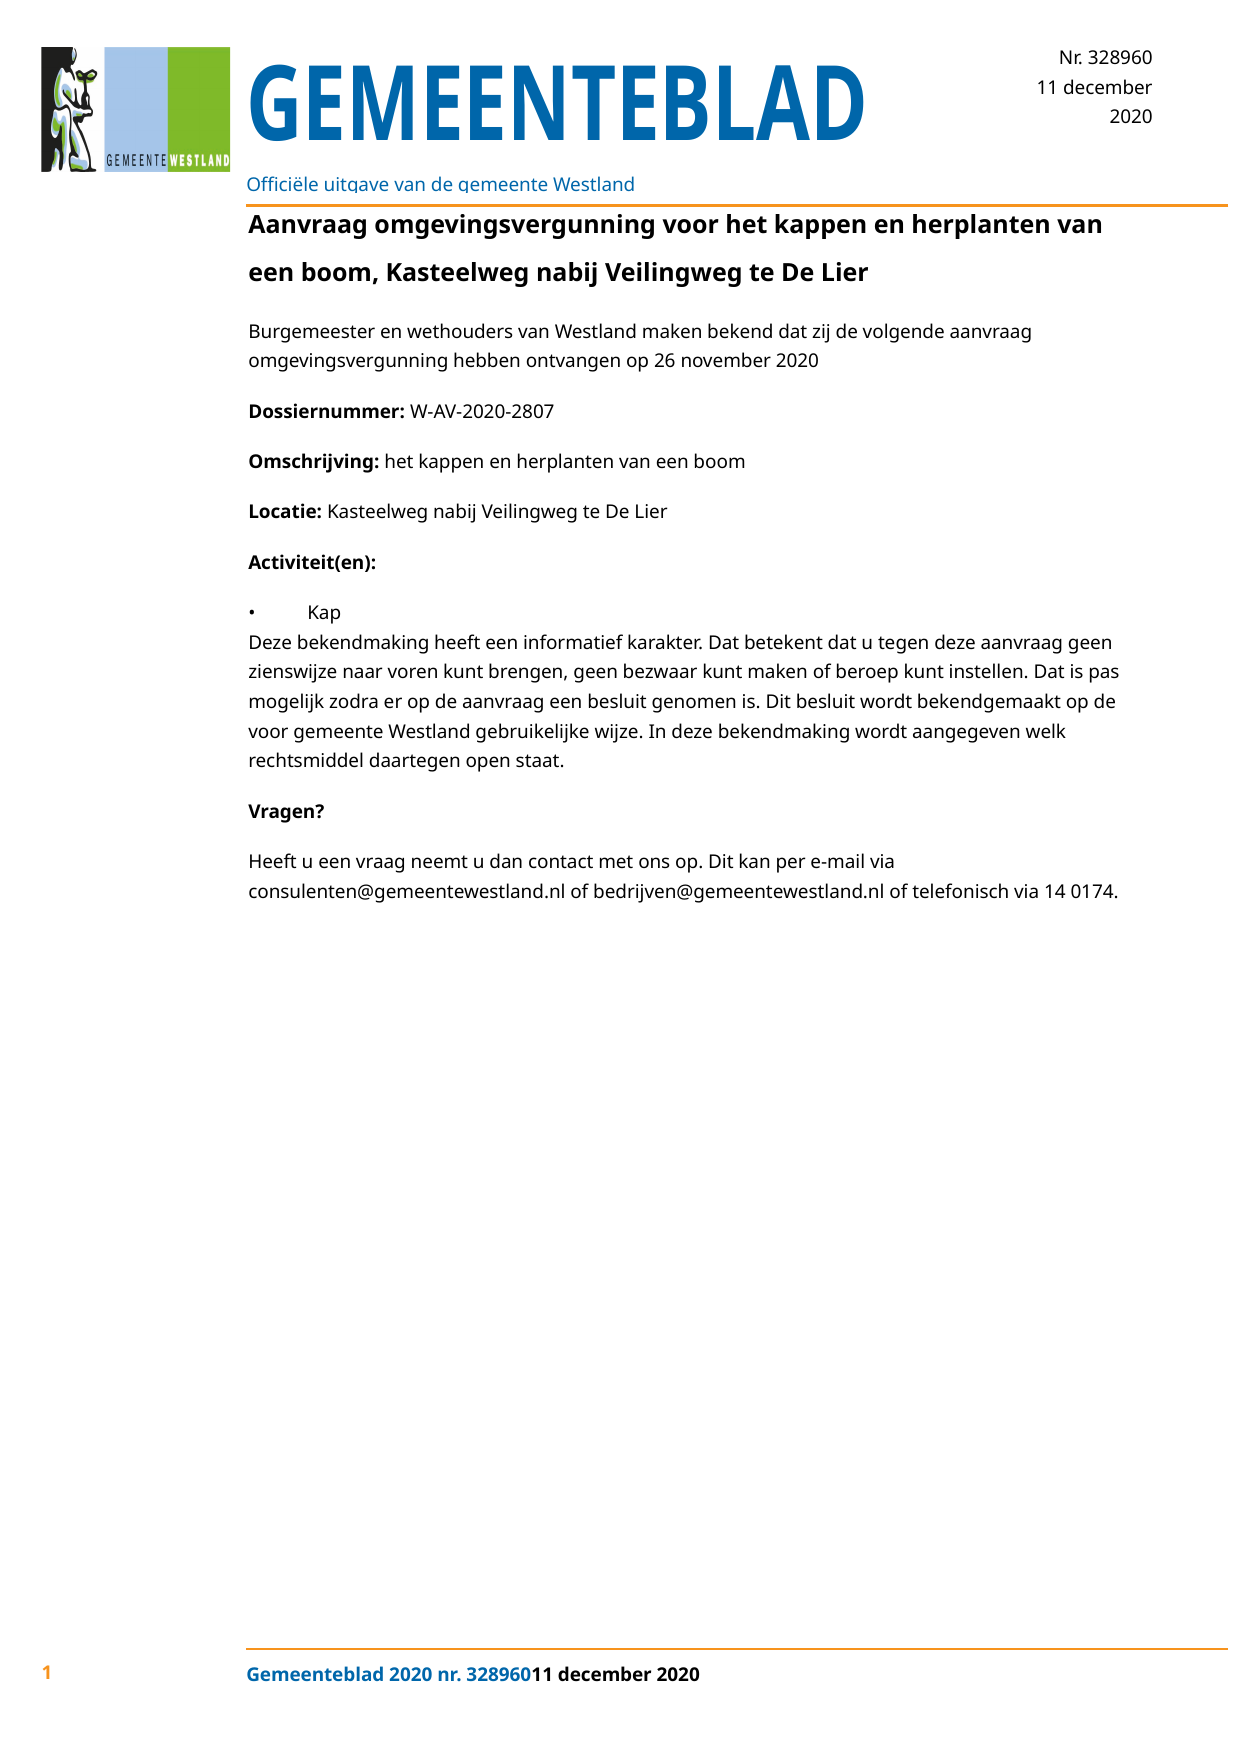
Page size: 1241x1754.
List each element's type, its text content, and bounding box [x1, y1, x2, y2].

text Locatie: Kasteelweg nabij Veilingweg te De Lier [248, 499, 1152, 524]
picture [41, 47, 231, 172]
text Activiteit(en): [248, 549, 1152, 575]
list Kap [248, 599, 1152, 625]
text Deze bekendmaking heeft een informatief karakter. Dat betekent dat u tegen deze aanvraag geen zienswijze naar voren kunt brengen, geen bezwaar kunt maken of beroep kunt instellen. Dat is pas mogelijk zodra er op de aanvraag een besluit genomen is. Dit besluit wordt bekendgemaakt op de voor gemeente Westland gebruikelijke wijze. In deze bekendmaking wordt aangegeven welk rechtsmiddel daartegen open staat. [248, 629, 1152, 773]
text Burgemeester en wethouders van Westland maken bekend dat zij de volgende aanvraag omgevingsvergunning hebben ontvangen op 26 november 2020 [248, 318, 1152, 373]
text Heeft u een vraag neemt u dan contact met ons op. Dit kan per e-mail via consulenten@gemeentewestland.nl of bedrijven@gemeentewestland.nl of telefonisch via 14 0174. [248, 848, 1152, 904]
text Vragen? [248, 798, 1152, 824]
text Aanvraag omgevingsvergunning voor het kappen en herplanten van een boom, Kasteelweg nabij Veilingweg te De Lier [248, 207, 1152, 288]
text Dossiernummer: W-AV-2020-2807 [248, 398, 1152, 424]
text Omschrijving: het kappen en herplanten van een boom [248, 448, 1152, 474]
